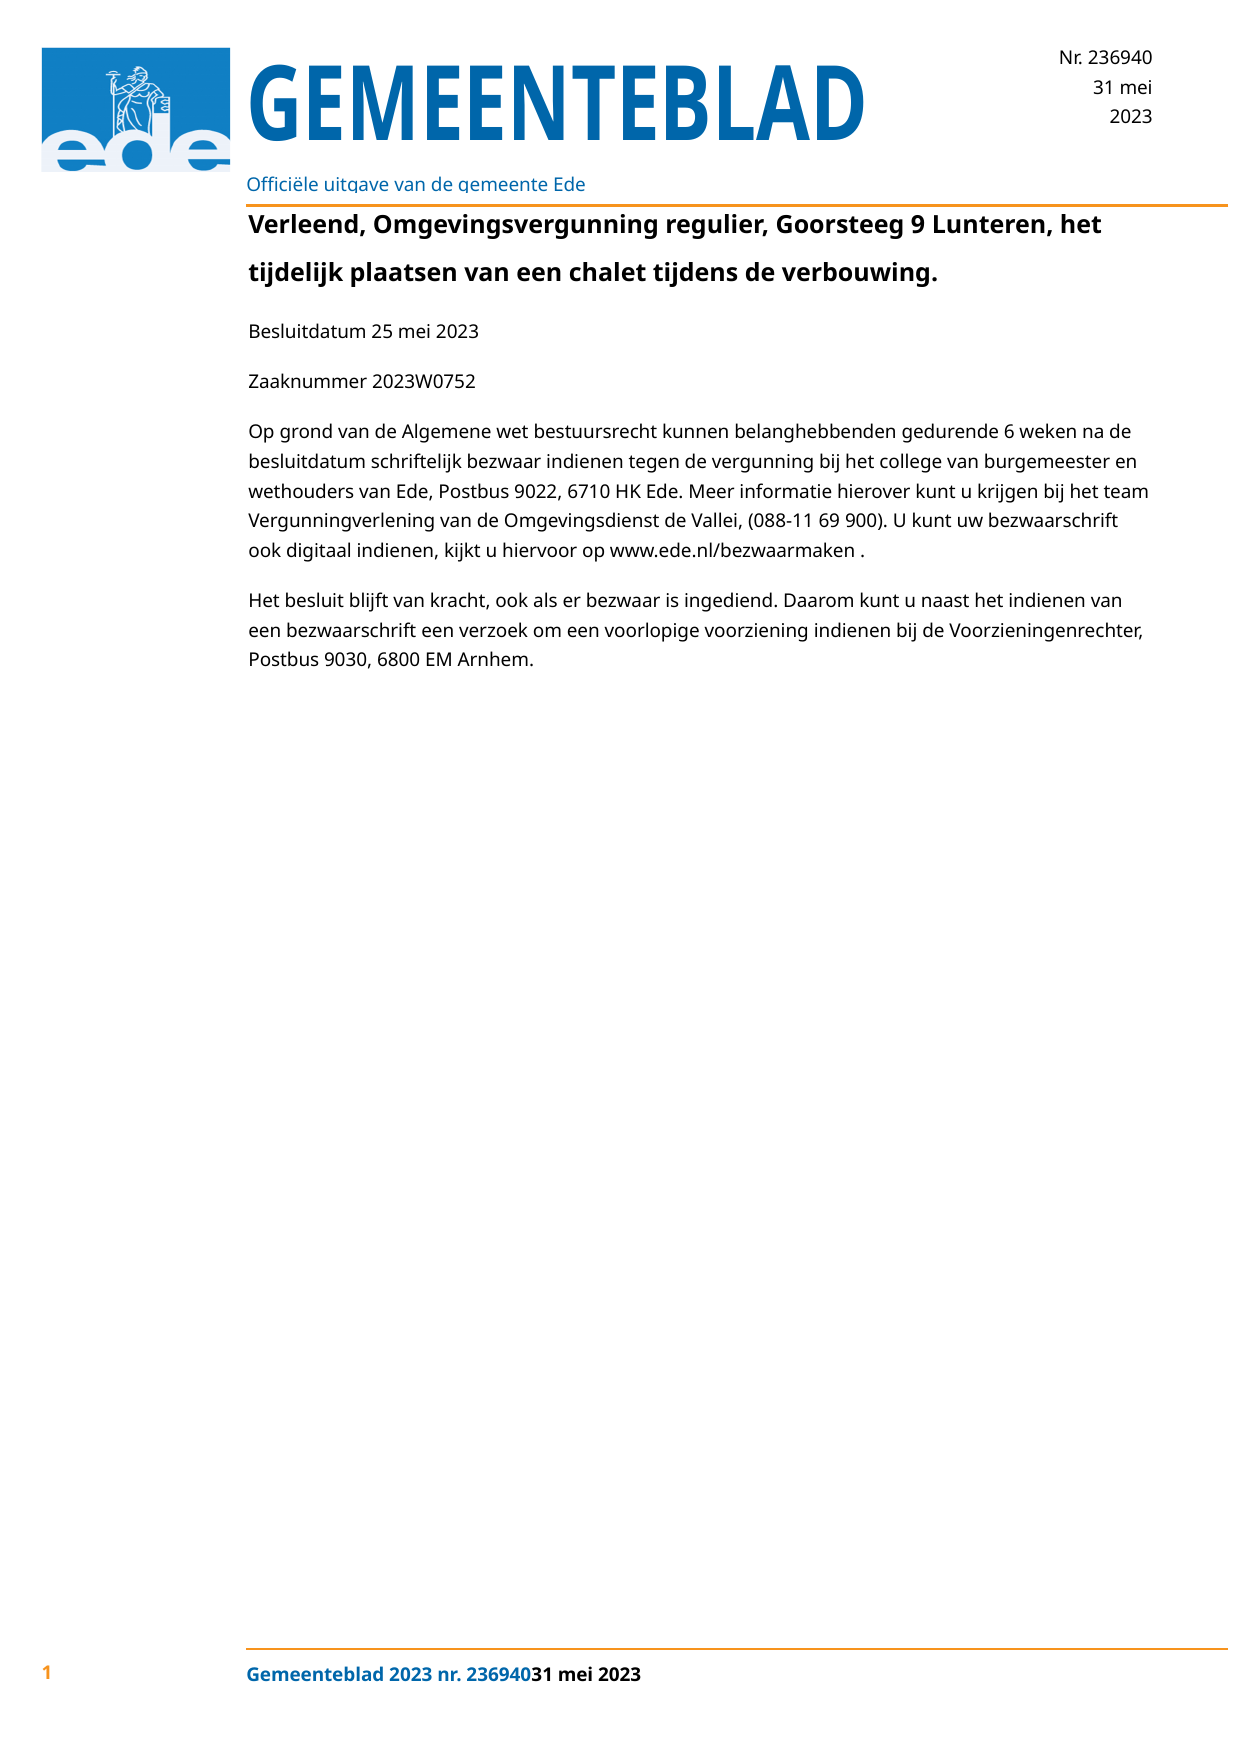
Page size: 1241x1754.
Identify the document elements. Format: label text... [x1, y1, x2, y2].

text Zaaknummer 2023W0752 [248, 368, 1152, 394]
text Op grond van de Algemene wet bestuursrecht kunnen belanghebbenden gedurende 6 weken na de besluitdatum schriftelijk bezwaar indienen tegen de vergunning bij het college van burgemeester en wethouders van Ede, Postbus 9022, 6710 HK Ede. Meer informatie hierover kunt u krijgen bij het team Vergunningverlening van de Omgevingsdienst de Vallei, (088-11 69 900). U kunt uw bezwaarschrift ook digitaal indienen, kijkt u hiervoor op www.ede.nl/bezwaarmaken . [248, 419, 1152, 563]
text Verleend, Omgevingsvergunning regulier, Goorsteeg 9 Lunteren, het tijdelijk plaatsen van een chalet tijdens de verbouwing. [248, 207, 1152, 288]
text Besluitdatum 25 mei 2023 [248, 318, 1152, 344]
text Het besluit blijft van kracht, ook als er bezwaar is ingediend. Daarom kunt u naast het indienen van een bezwaarschrift een verzoek om een voorlopige voorziening indienen bij de Voorzieningenrechter, Postbus 9030, 6800 EM Arnhem. [248, 587, 1152, 672]
picture [41, 47, 231, 172]
